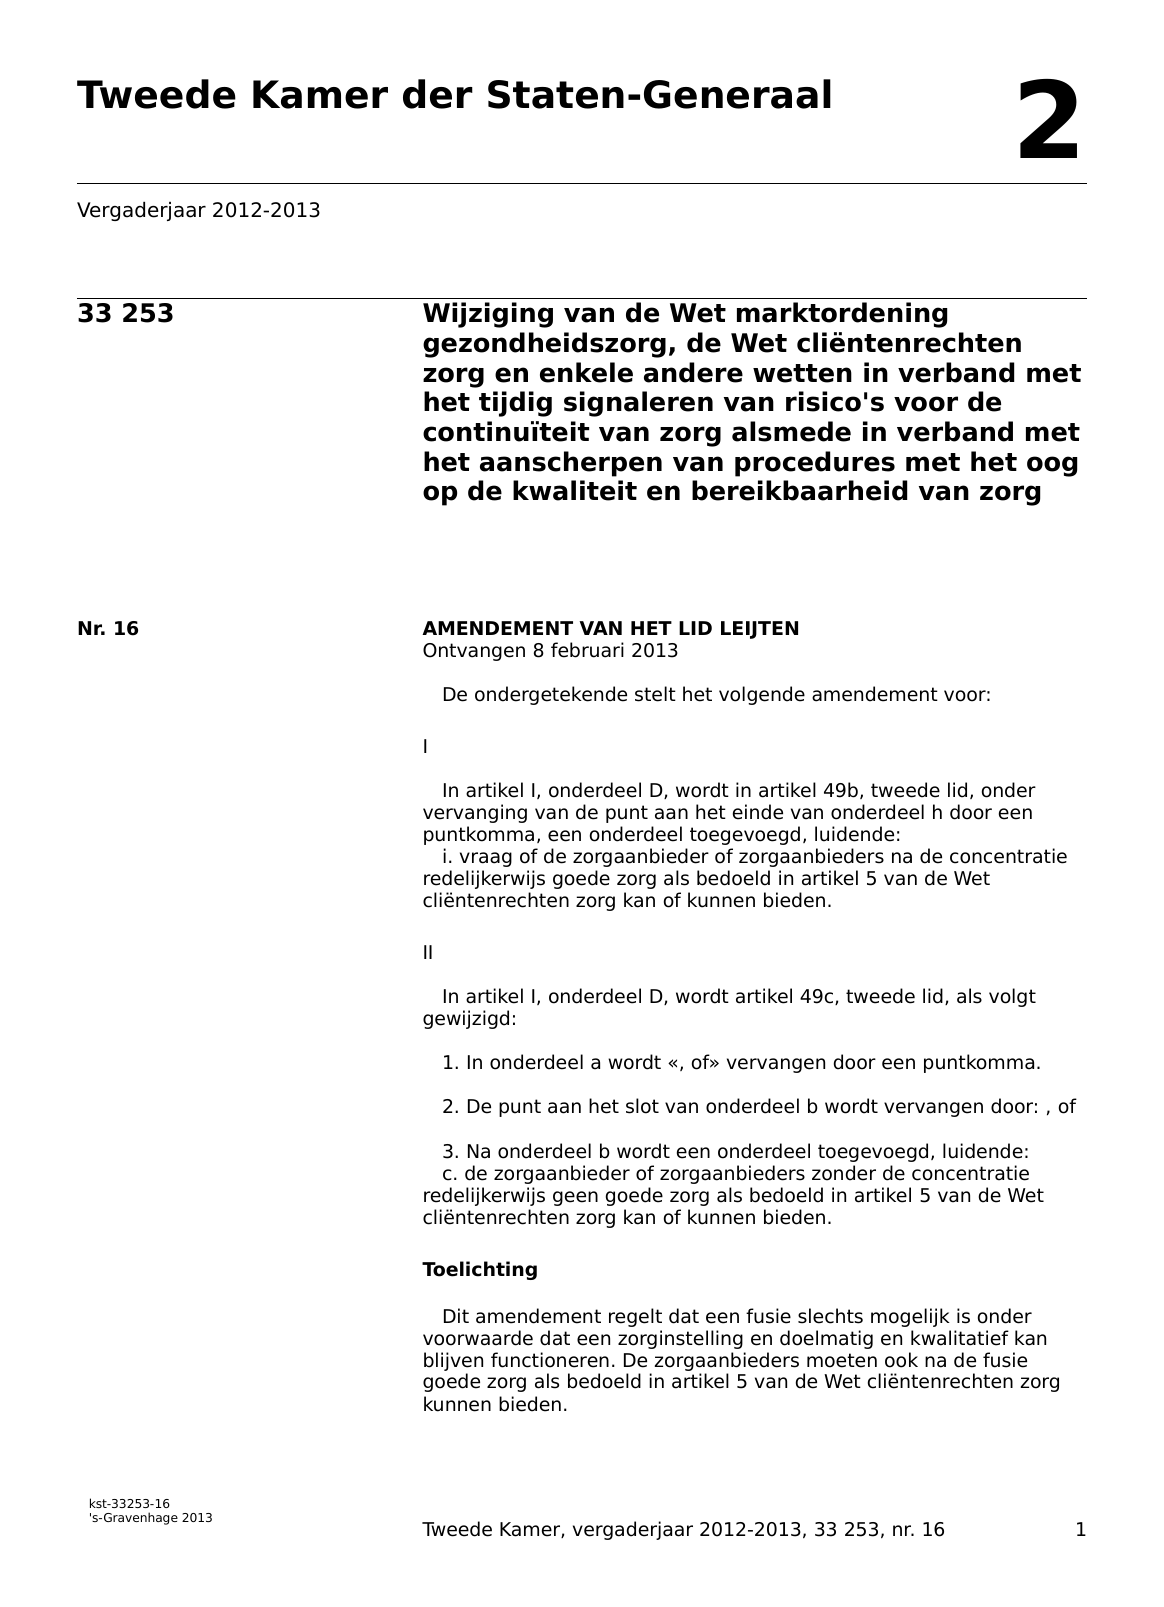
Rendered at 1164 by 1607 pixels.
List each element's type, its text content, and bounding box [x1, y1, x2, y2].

text i. vraag of de zorgaanbieder of zorgaanbieders na de concentratie redelijkerwijs goede zorg als bedoeld in artikel 5 van de Wet cliëntenrechten zorg kan of kunnen bieden. [422, 846, 1087, 912]
text In artikel I, onderdeel D, wordt in artikel 49b, tweede lid, onder vervanging van de punt aan het einde van onderdeel h door een puntkomma, een onderdeel toegevoegd, luidende: [422, 780, 1087, 846]
table_header 2 [886, 59, 1087, 183]
text 2. De punt aan het slot van onderdeel b wordt vervangen door: , of [422, 1096, 1087, 1118]
table_header Tweede Kamer der Staten-Generaal [77, 59, 886, 183]
table_cell Vergaderjaar 2012-2013 [77, 184, 1087, 298]
subtitle I [422, 736, 1087, 758]
text Ontvangen 8 februari 2013 [422, 640, 1087, 662]
text 1. In onderdeel a wordt «, of» vervangen door een puntkomma. [422, 1052, 1087, 1074]
text c. de zorgaanbieder of zorgaanbieders zonder de concentratie redelijkerwijs geen goede zorg als bedoeld in artikel 5 van de Wet cliëntenrechten zorg kan of kunnen bieden. [422, 1163, 1087, 1228]
text 's-Gravenhage 2013 [88, 1511, 323, 1525]
text De ondergetekende stelt het volgende amendement voor: [422, 684, 1087, 706]
text kst-33253-16 [88, 1497, 323, 1511]
subtitle 33 253 Wijziging van de Wet marktordening gezondheidszorg, de Wet cliëntenrechten zorg en enkele andere wetten in verband met het tijdig signaleren van risico's voor de continuïteit van zorg alsmede in verband met het aanscherpen van procedures met het oog op de kwaliteit en bereikbaarheid van zorg [77, 299, 1087, 507]
text 3. Na onderdeel b wordt een onderdeel toegevoegd, luidende: [422, 1141, 1087, 1163]
subtitle Nr. 16 AMENDEMENT VAN HET LID LEIJTEN [77, 618, 1087, 640]
subtitle Toelichting [422, 1258, 1087, 1281]
subtitle II [422, 942, 1087, 964]
text In artikel I, onderdeel D, wordt artikel 49c, tweede lid, als volgt gewijzigd: [422, 986, 1087, 1030]
text Dit amendement regelt dat een fusie slechts mogelijk is onder voorwaarde dat een zorginstelling en doelmatig en kwalitatief kan blijven functioneren. De zorgaanbieders moeten ook na de fusie goede zorg als bedoeld in artikel 5 van de Wet cliëntenrechten zorg kunnen bieden. [422, 1306, 1087, 1415]
